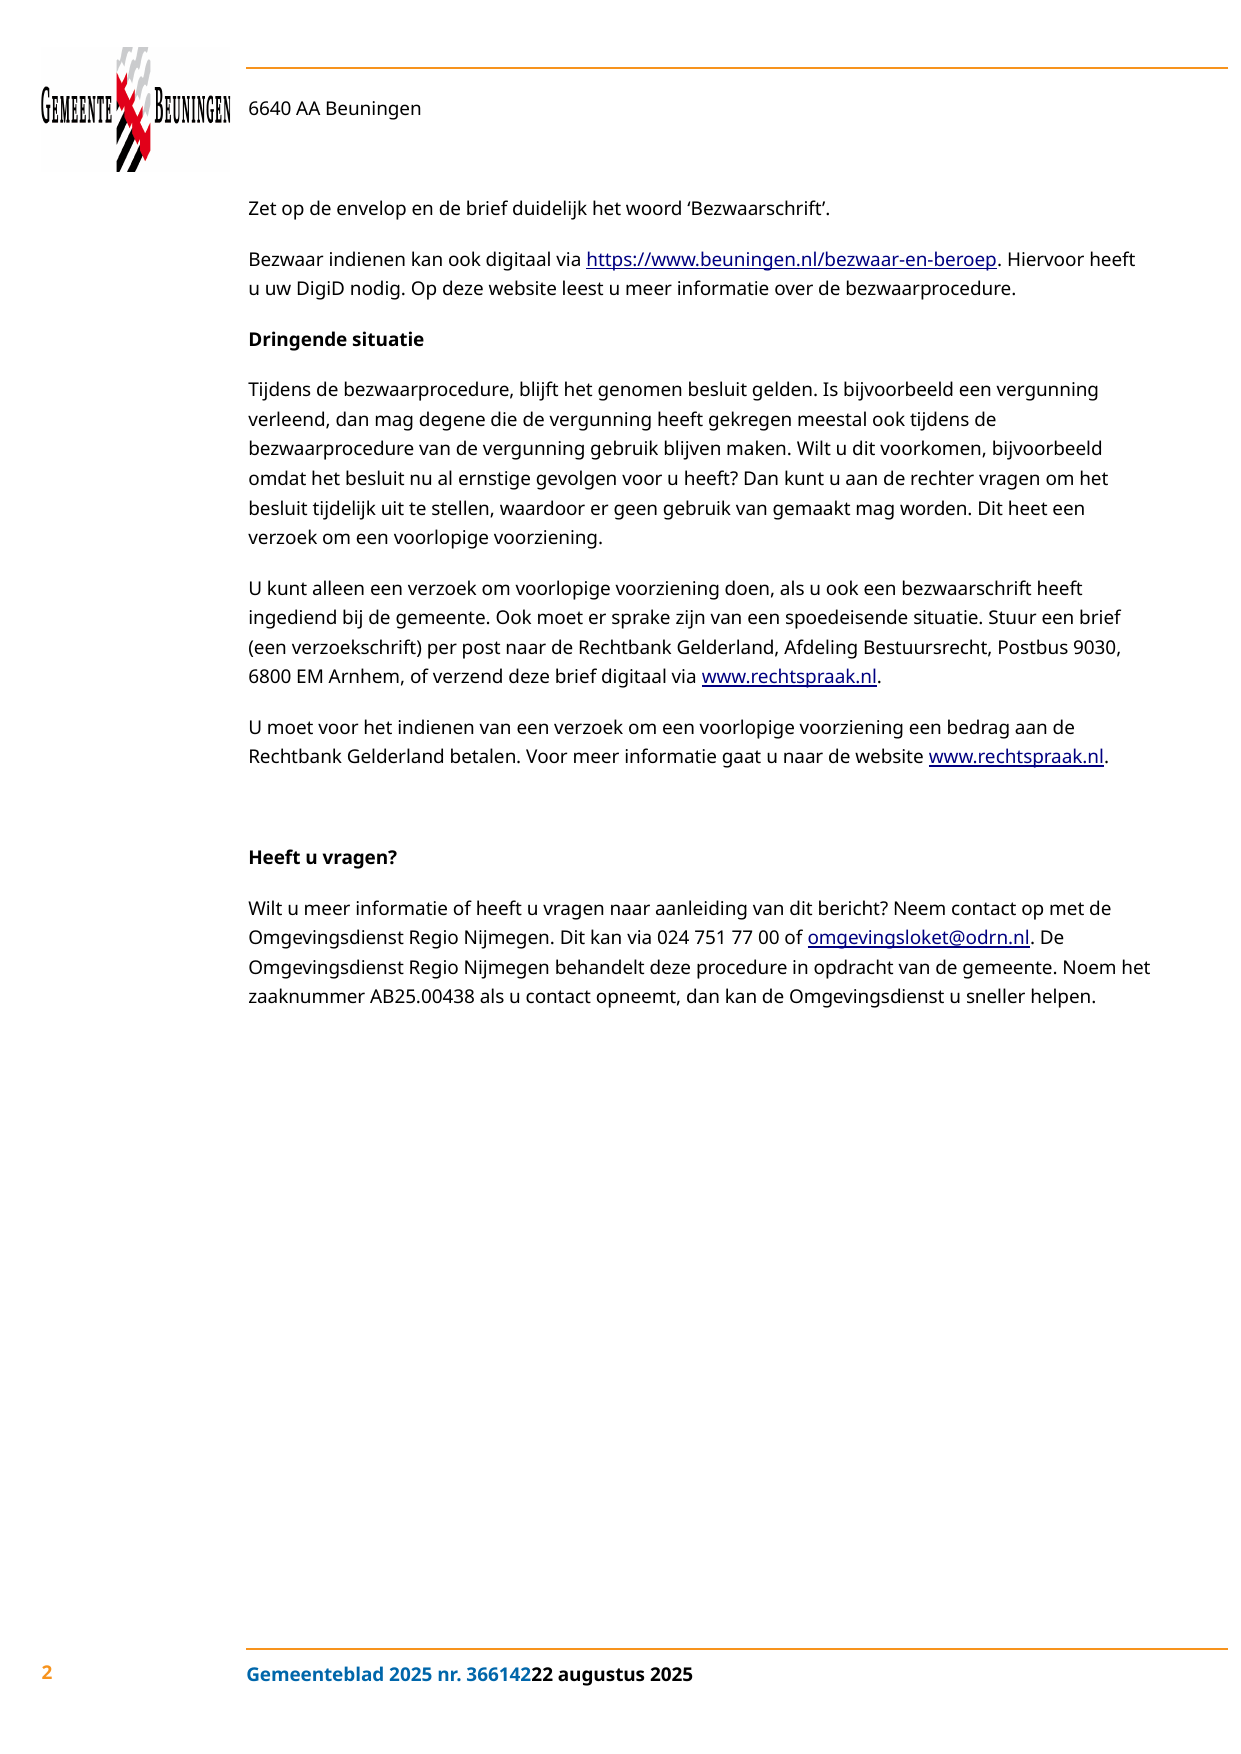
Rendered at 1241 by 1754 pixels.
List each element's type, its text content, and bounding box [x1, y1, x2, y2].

text Heeft u vragen? [248, 844, 1152, 870]
picture [41, 47, 231, 172]
text Wilt u meer informatie of heeft u vragen naar aanleiding van dit bericht? Neem contact op met de Omgevingsdienst Regio Nijmegen. Dit kan via 024 751 77 00 of omgevingsloket@odrn.nl. De Omgevingsdienst Regio Nijmegen behandelt deze procedure in opdracht van de gemeente. Noem het zaaknummer AB25.00438 als u contact opneemt, dan kan de Omgevingsdienst u sneller helpen. [248, 895, 1152, 1009]
text Zet op de envelop en de brief duidelijk het woord ‘Bezwaarschrift’. [248, 196, 1152, 221]
text U kunt alleen een verzoek om voorlopige voorziening doen, als u ook een bezwaarschrift heeft ingediend bij de gemeente. Ook moet er sprake zijn van een spoedeisende situatie. Stuur een brief (een verzoekschrift) per post naar de Rechtbank Gelderland, Afdeling Bestuursrecht, Postbus 9030, 6800 EM Arnhem, of verzend deze brief digitaal via www.rechtspraak.nl. [248, 575, 1152, 689]
text 6640 AA Beuningen [248, 95, 1152, 121]
text Dringende situatie [248, 326, 1152, 352]
text U moet voor het indienen van een verzoek om een voorlopige voorziening een bedrag aan de Rechtbank Gelderland betalen. Voor meer informatie gaat u naar de website www.rechtspraak.nl. [248, 714, 1152, 769]
text Tijdens de bezwaarprocedure, blijft het genomen besluit gelden. Is bijvoorbeeld een vergunning verleend, dan mag degene die de vergunning heeft gekregen meestal ook tijdens de bezwaarprocedure van de vergunning gebruik blijven maken. Wilt u dit voorkomen, bijvoorbeeld omdat het besluit nu al ernstige gevolgen voor u heeft? Dan kunt u aan de rechter vragen om het besluit tijdelijk uit te stellen, waardoor er geen gebruik van gemaakt mag worden. Dit heet een verzoek om een voorlopige voorziening. [248, 376, 1152, 550]
text Bezwaar indienen kan ook digitaal via https://www.beuningen.nl/bezwaar-en-beroep. Hiervoor heeft u uw DigiD nodig. Op deze website leest u meer informatie over de bezwaarprocedure. [248, 246, 1152, 301]
